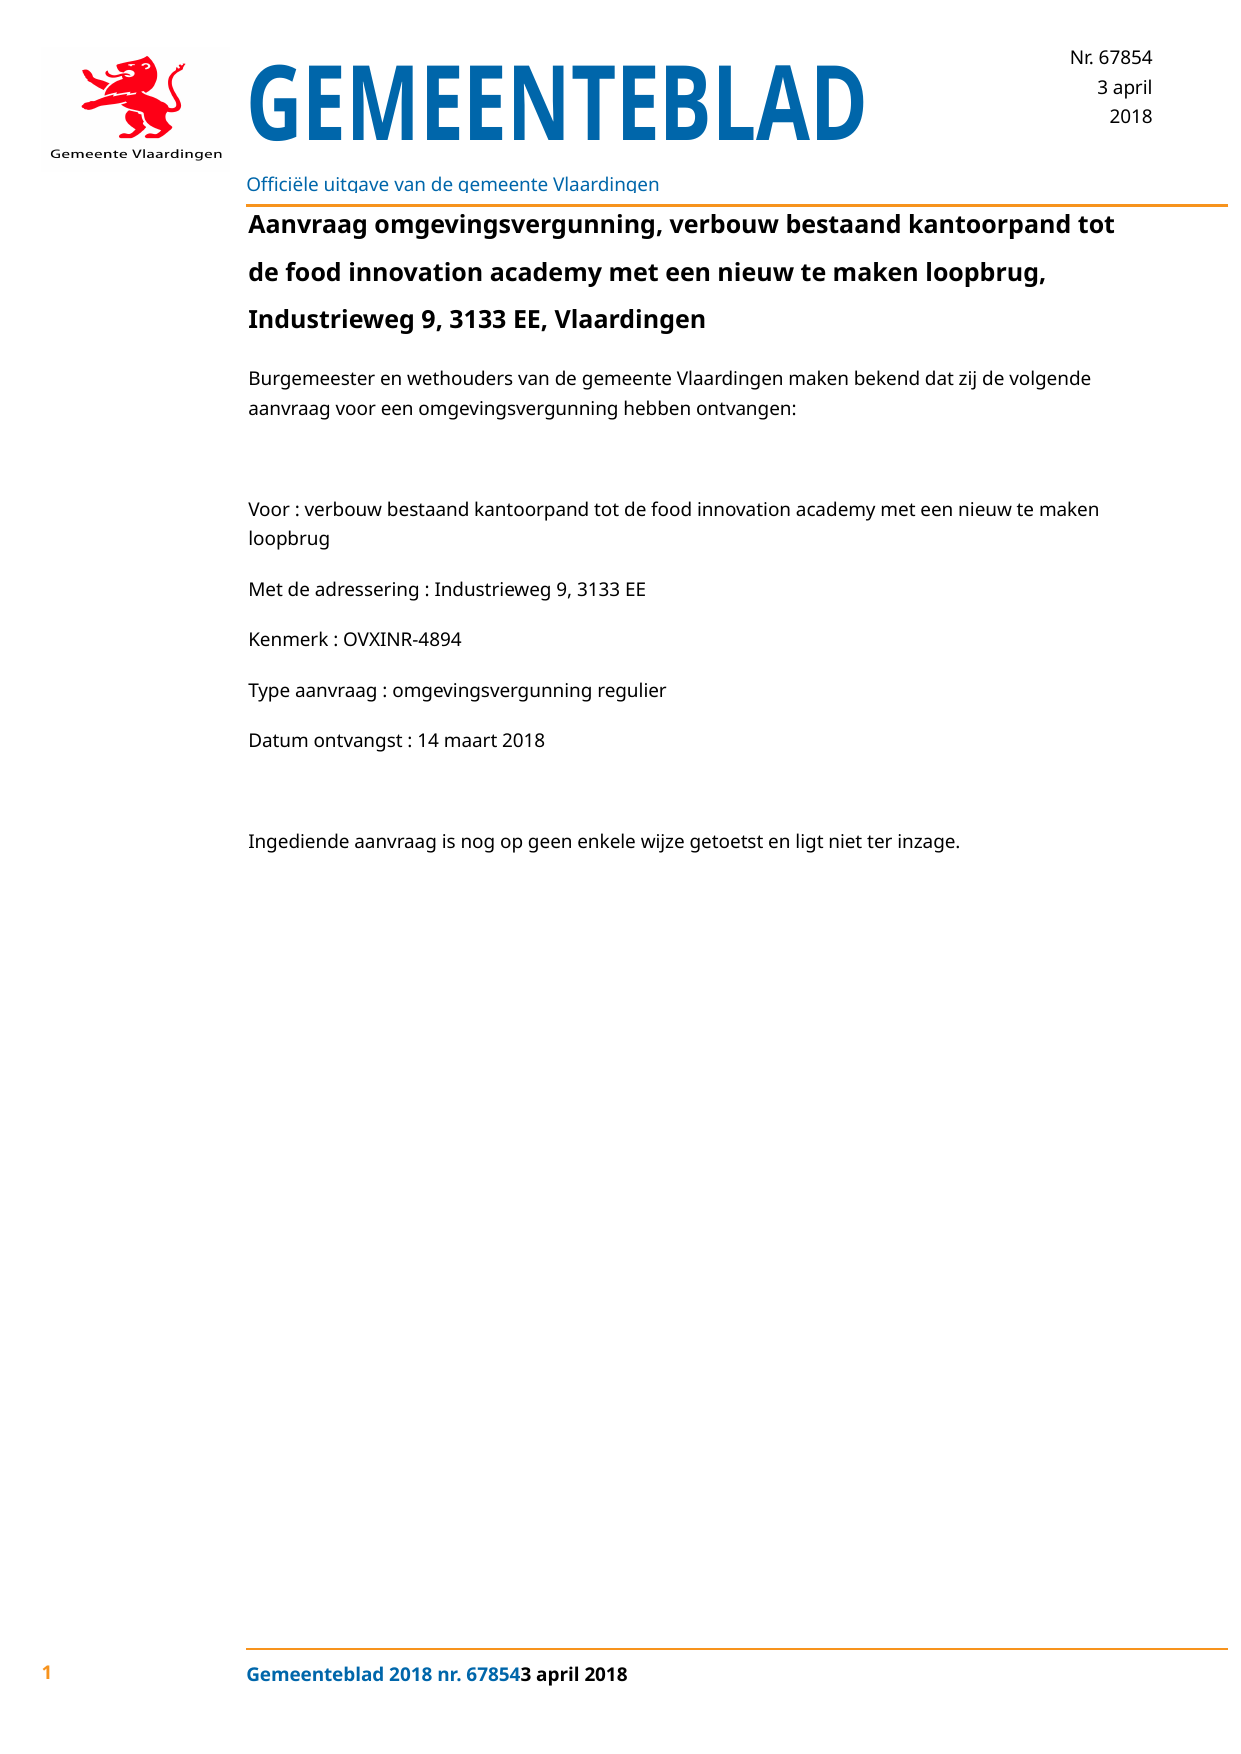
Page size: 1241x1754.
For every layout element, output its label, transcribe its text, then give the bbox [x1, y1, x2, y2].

text Voor : verbouw bestaand kantoorpand tot de food innovation academy met een nieuw te maken loopbrug [248, 496, 1152, 551]
text Datum ontvangst : 14 maart 2018 [248, 727, 1152, 753]
text Burgemeester en wethouders van de gemeente Vlaardingen maken bekend dat zij de volgende aanvraag voor een omgevingsvergunning hebben ontvangen: [248, 366, 1152, 421]
text Ingediende aanvraag is nog op geen enkele wijze getoetst en ligt niet ter inzage. [248, 828, 1152, 854]
text Kenmerk : OVXINR-4894 [248, 626, 1152, 652]
picture [41, 47, 231, 172]
text Type aanvraag : omgevingsvergunning regulier [248, 677, 1152, 702]
text Aanvraag omgevingsvergunning, verbouw bestaand kantoorpand tot de food innovation academy met een nieuw te maken loopbrug, Industrieweg 9, 3133 EE, Vlaardingen [248, 207, 1152, 336]
text Met de adressering : Industrieweg 9, 3133 EE [248, 576, 1152, 602]
